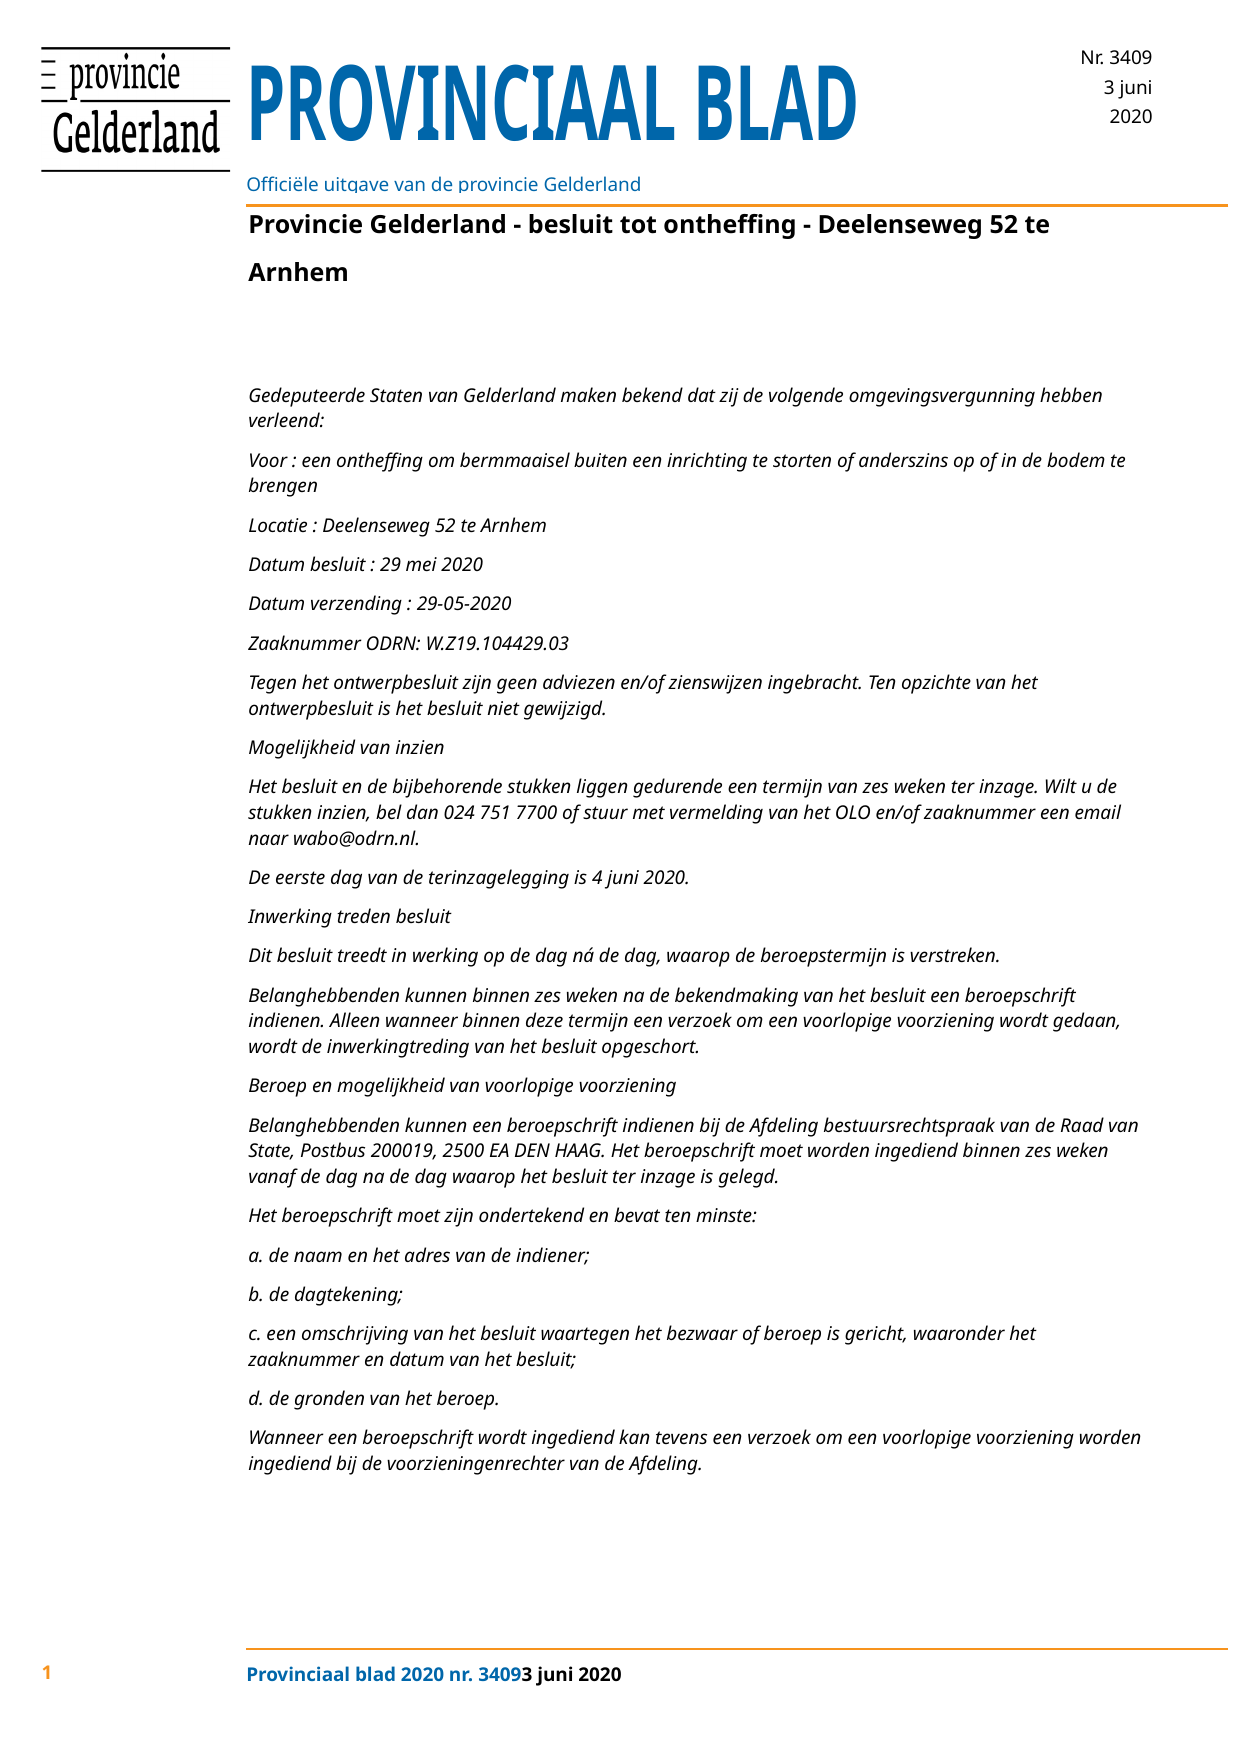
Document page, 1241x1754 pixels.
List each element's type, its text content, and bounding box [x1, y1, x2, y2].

text Inwerking treden besluit [248, 903, 1152, 929]
text a. de naam en het adres van de indiener; [248, 1242, 1152, 1267]
text Dit besluit treedt in werking op de dag ná de dag, waarop de beroepstermijn is verstreken. [248, 942, 1152, 968]
text Voor : een ontheffing om bermmaaisel buiten een inrichting te storten of anderszins op of in de bodem te brengen [248, 447, 1152, 498]
text Het beroepschrift moet zijn ondertekend en bevat ten minste: [248, 1202, 1152, 1228]
text Gedeputeerde Staten van Gelderland maken bekend dat zij de volgende omgevingsvergunning hebben verleend: [248, 382, 1152, 433]
text Provincie Gelderland - besluit tot ontheffing - Deelenseweg 52 te Arnhem [248, 207, 1152, 288]
text Het besluit en de bijbehorende stukken liggen gedurende een termijn van zes weken ter inzage. Wilt u de stukken inzien, bel dan 024 751 7700 of stuur met vermelding van het OLO en/of zaaknummer een email naar wabo@odrn.nl. [248, 773, 1152, 850]
text De eerste dag van de terinzagelegging is 4 juni 2020. [248, 864, 1152, 890]
picture [41, 47, 231, 172]
text Belanghebbenden kunnen een beroepschrift indienen bij de Afdeling bestuursrechtspraak van de Raad van State, Postbus 200019, 2500 EA DEN HAAG. Het beroepschrift moet worden ingediend binnen zes weken vanaf de dag na de dag waarop het besluit ter inzage is gelegd. [248, 1112, 1152, 1189]
text Belanghebbenden kunnen binnen zes weken na de bekendmaking van het besluit een beroepschrift indienen. Alleen wanneer binnen deze termijn een verzoek om een voorlopige voorziening wordt gedaan, wordt de inwerkingtreding van het besluit opgeschort. [248, 982, 1152, 1059]
text Zaaknummer ODRN: W.Z19.104429.03 [248, 630, 1152, 655]
text c. een omschrijving van het besluit waartegen het bezwaar of beroep is gericht, waaronder het zaaknummer en datum van het besluit; [248, 1320, 1152, 1372]
text Beroep en mogelijkheid van voorlopige voorziening [248, 1072, 1152, 1098]
text d. de gronden van het beroep. [248, 1385, 1152, 1411]
text Wanneer een beroepschrift wordt ingediend kan tevens een verzoek om een voorlopige voorziening worden ingediend bij de voorzieningenrechter van de Afdeling. [248, 1424, 1152, 1476]
text Tegen het ontwerpbesluit zijn geen adviezen en/of zienswijzen ingebracht. Ten opzichte van het ontwerpbesluit is het besluit niet gewijzigd. [248, 669, 1152, 720]
text b. de dagtekening; [248, 1281, 1152, 1307]
text Datum besluit : 29 mei 2020 [248, 551, 1152, 577]
text Mogelijkheid van inzien [248, 734, 1152, 760]
text Datum verzending : 29-05-2020 [248, 590, 1152, 616]
text Locatie : Deelenseweg 52 te Arnhem [248, 512, 1152, 538]
